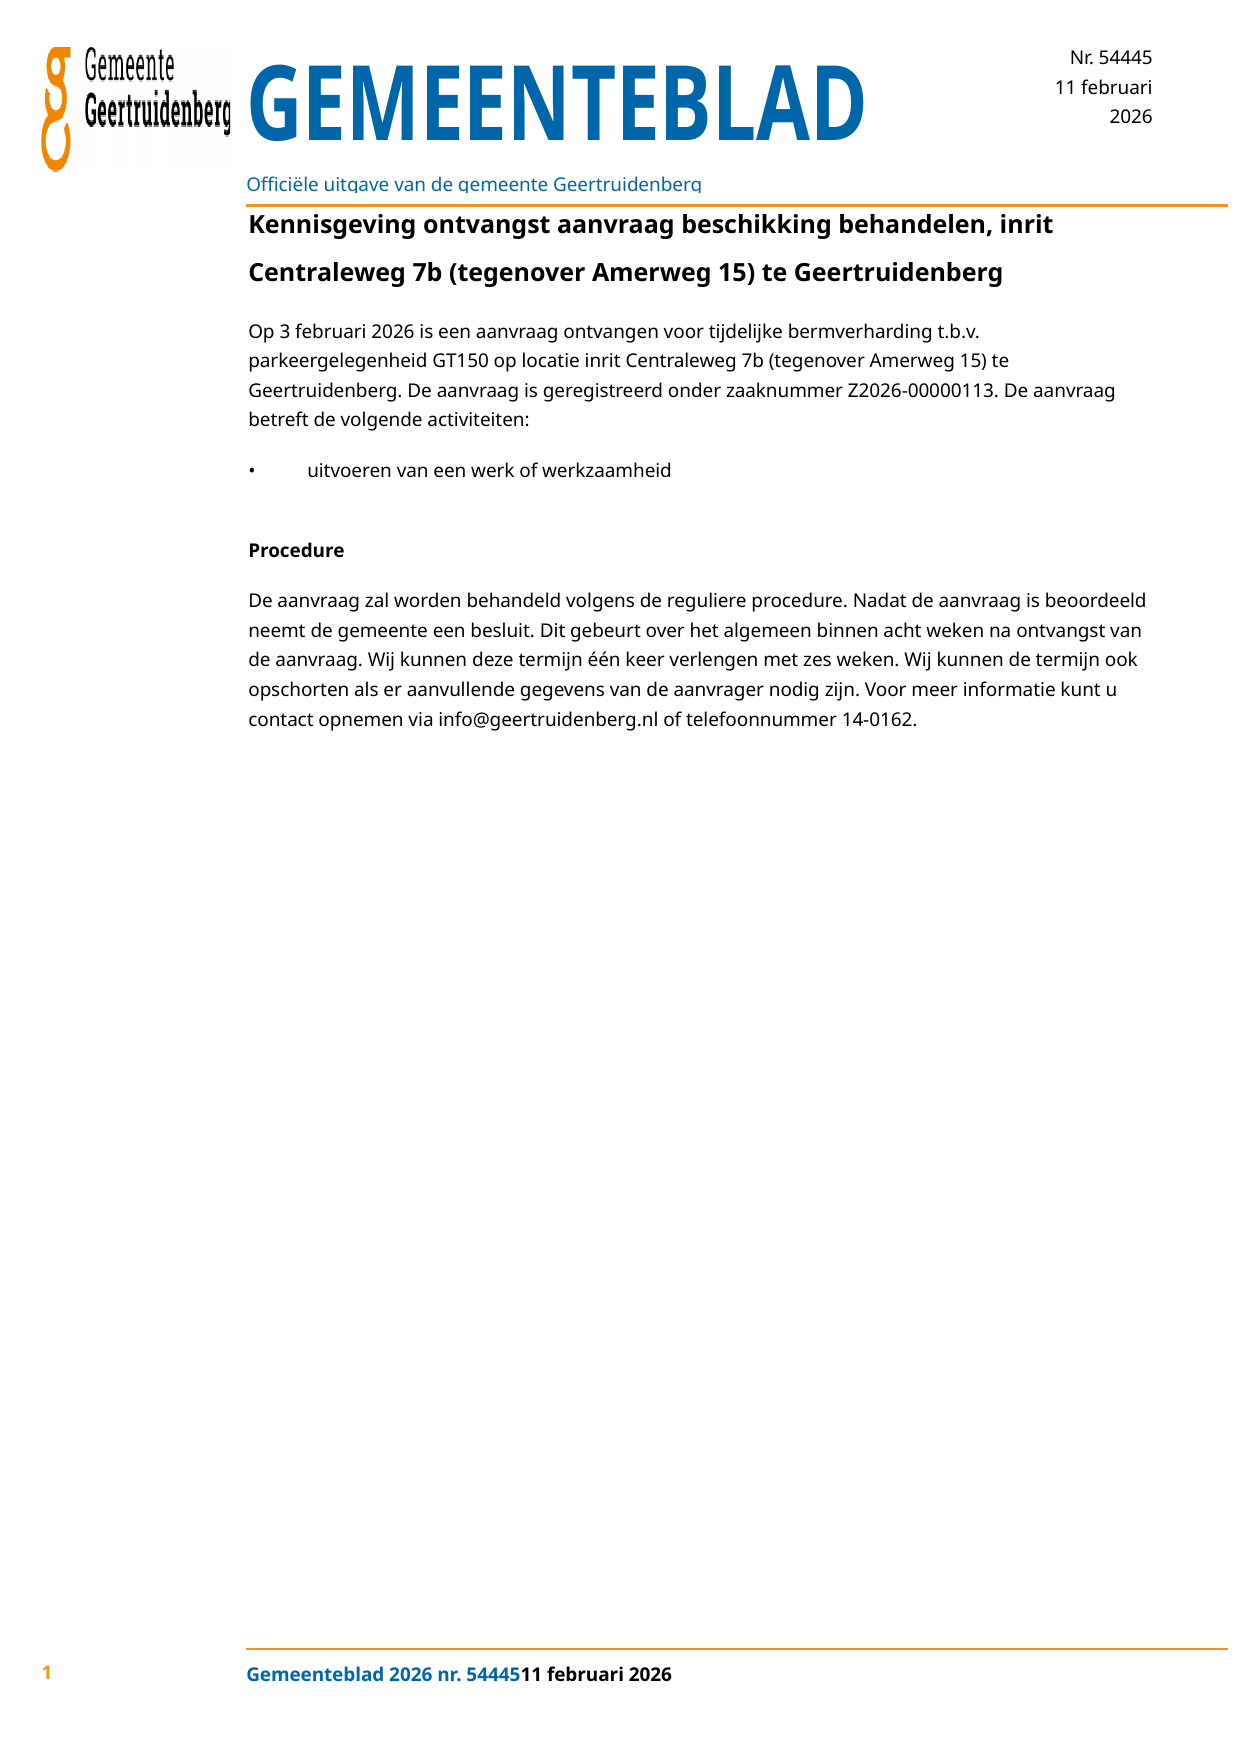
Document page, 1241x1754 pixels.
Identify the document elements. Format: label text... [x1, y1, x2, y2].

text Procedure [248, 537, 1152, 563]
text De aanvraag zal worden behandeld volgens de reguliere procedure. Nadat de aanvraag is beoordeeld neemt de gemeente een besluit. Dit gebeurt over het algemeen binnen acht weken na ontvangst van de aanvraag. Wij kunnen deze termijn één keer verlengen met zes weken. Wij kunnen de termijn ook opschorten als er aanvullende gegevens van de aanvrager nodig zijn. Voor meer informatie kunt u contact opnemen via info@geertruidenberg.nl of telefoonnummer 14-0162. [248, 587, 1152, 732]
text Kennisgeving ontvangst aanvraag beschikking behandelen, inrit Centraleweg 7b (tegenover Amerweg 15) te Geertruidenberg [248, 207, 1152, 288]
text Op 3 februari 2026 is een aanvraag ontvangen voor tijdelijke bermverharding t.b.v. parkeergelegenheid GT150 op locatie inrit Centraleweg 7b (tegenover Amerweg 15) te Geertruidenberg. De aanvraag is geregistreerd onder zaaknummer Z2026-00000113. De aanvraag betreft de volgende activiteiten: [248, 318, 1152, 432]
picture [41, 47, 231, 172]
list uitvoeren van een werk of werkzaamheid [248, 457, 1152, 483]
